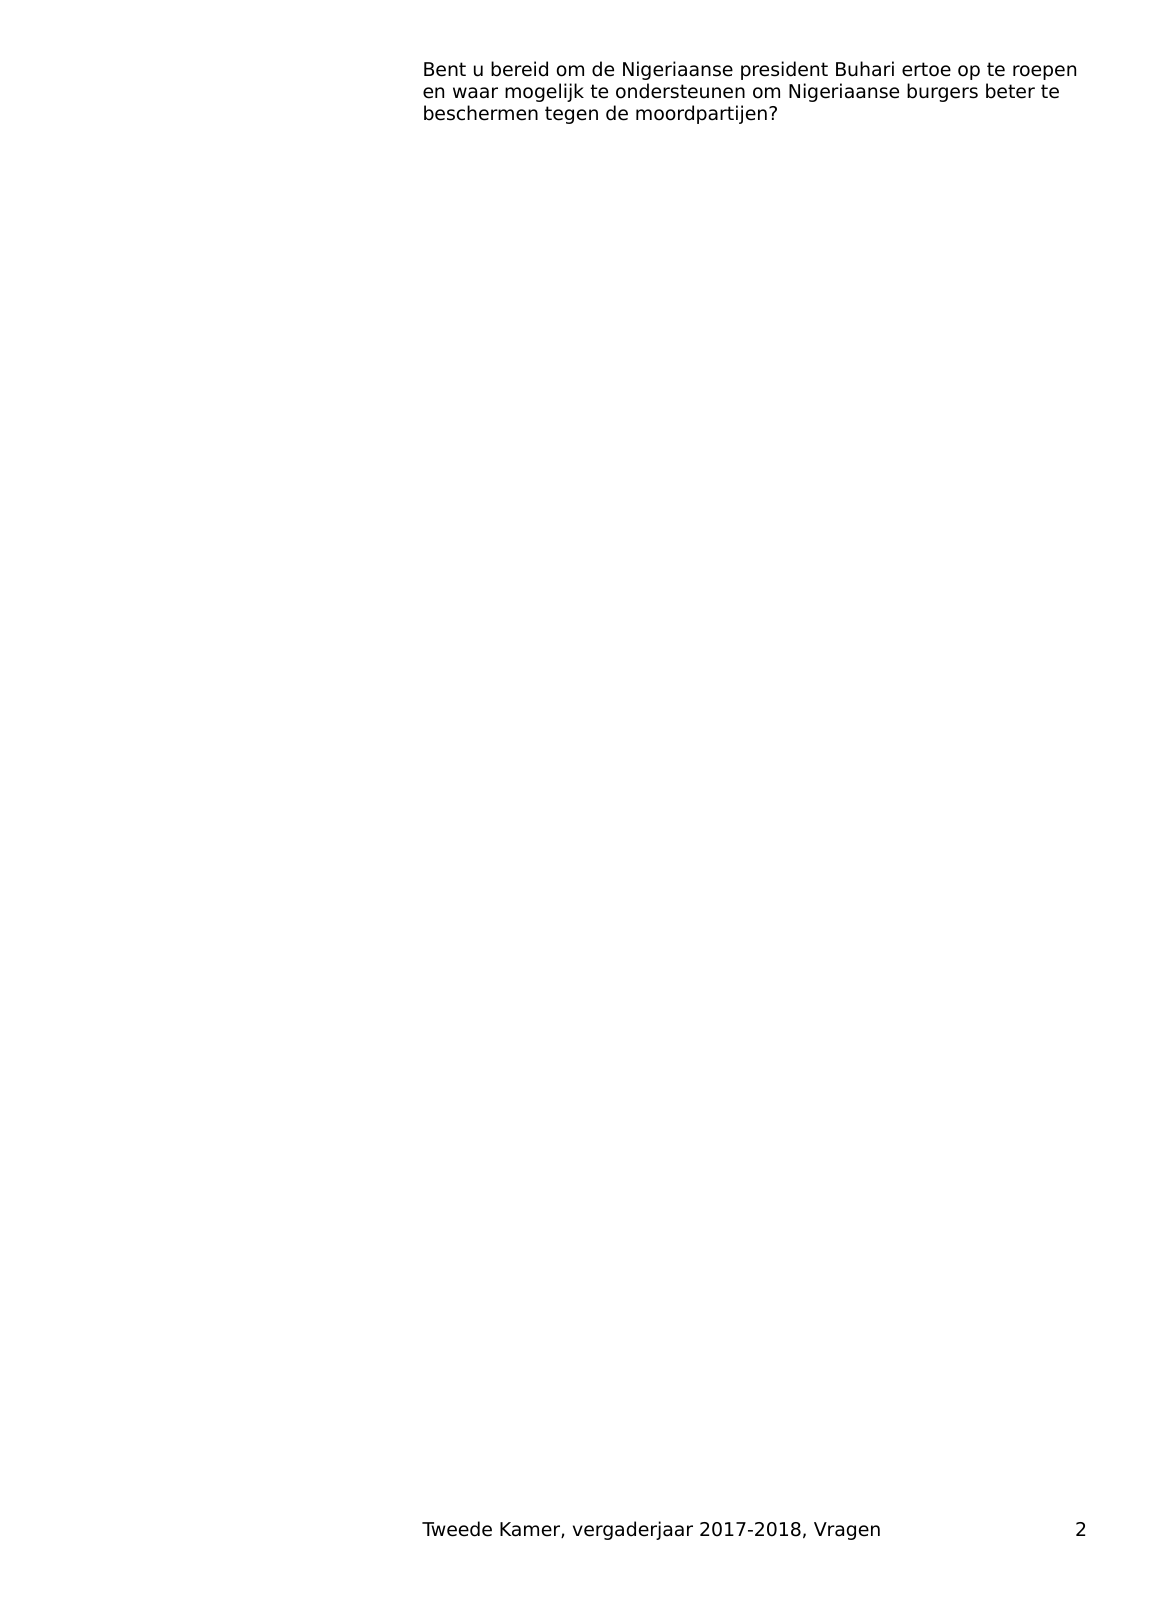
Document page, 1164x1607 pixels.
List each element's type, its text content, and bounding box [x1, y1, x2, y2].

text Bent u bereid om de Nigeriaanse president Buhari ertoe op te roepen en waar mogelijk te ondersteunen om Nigeriaanse burgers beter te beschermen tegen de moordpartijen? [422, 59, 1087, 125]
